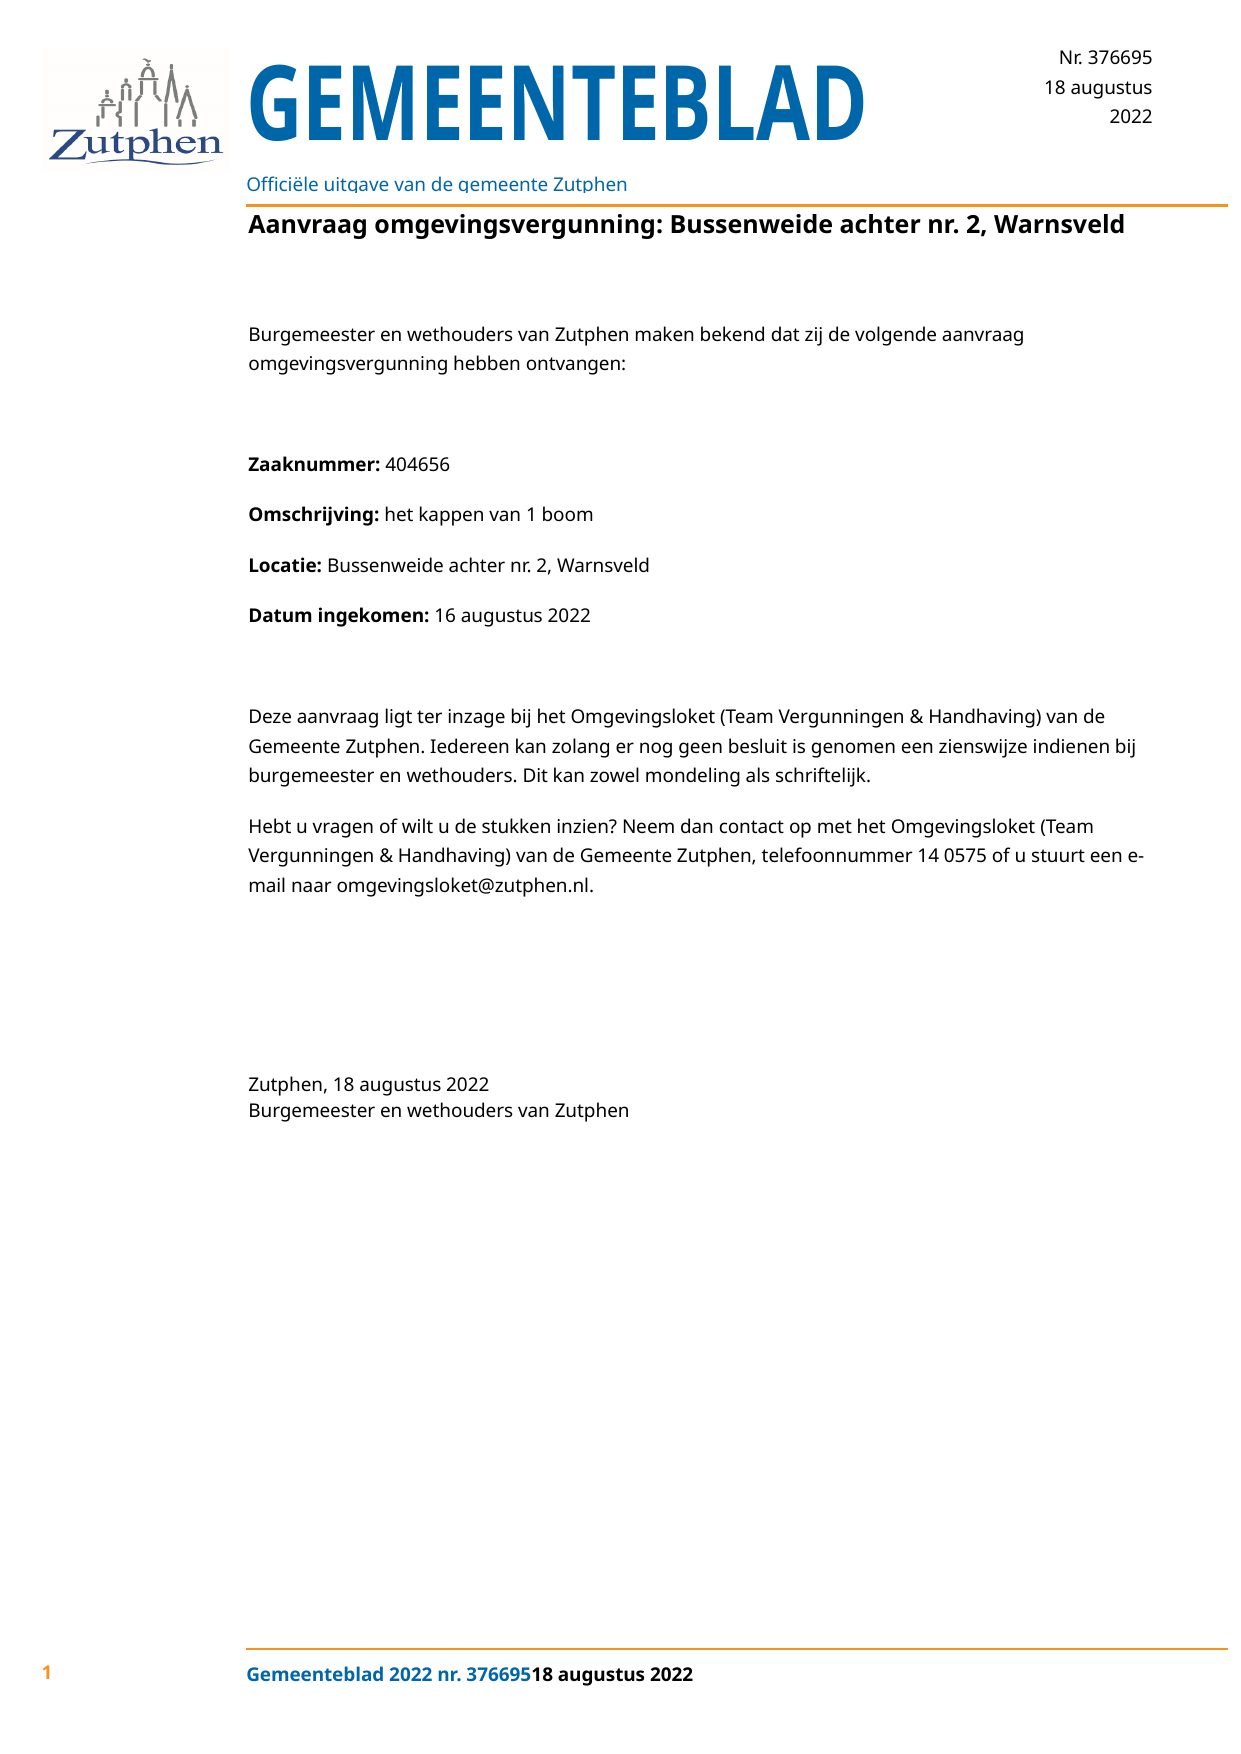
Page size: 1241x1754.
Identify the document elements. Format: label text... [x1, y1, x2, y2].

text Omschrijving: het kappen van 1 boom [248, 502, 1152, 527]
text Hebt u vragen of wilt u de stukken inzien? Neem dan contact op met het Omgevingsloket (Team Vergunningen & Handhaving) van de Gemeente Zutphen, telefoonnummer 14 0575 of u stuurt een e-mail naar omgevingsloket@zutphen.nl. [248, 813, 1152, 898]
picture [41, 47, 231, 172]
text Zaaknummer: 404656 [248, 451, 1152, 477]
text Burgemeester en wethouders van Zutphen [248, 1097, 1152, 1122]
text Deze aanvraag ligt ter inzage bij het Omgevingsloket (Team Vergunningen & Handhaving) van de Gemeente Zutphen. Iedereen kan zolang er nog geen besluit is genomen een zienswijze indienen bij burgemeester en wethouders. Dit kan zowel mondeling als schriftelijk. [248, 703, 1152, 788]
text Locatie: Bussenweide achter nr. 2, Warnsveld [248, 552, 1152, 578]
text Aanvraag omgevingsvergunning: Bussenweide achter nr. 2, Warnsveld [248, 207, 1152, 241]
text Burgemeester en wethouders van Zutphen maken bekend dat zij de volgende aanvraag omgevingsvergunning hebben ontvangen: [248, 321, 1152, 376]
text Datum ingekomen: 16 augustus 2022 [248, 602, 1152, 628]
text Zutphen, 18 augustus 2022 [248, 1071, 1152, 1097]
